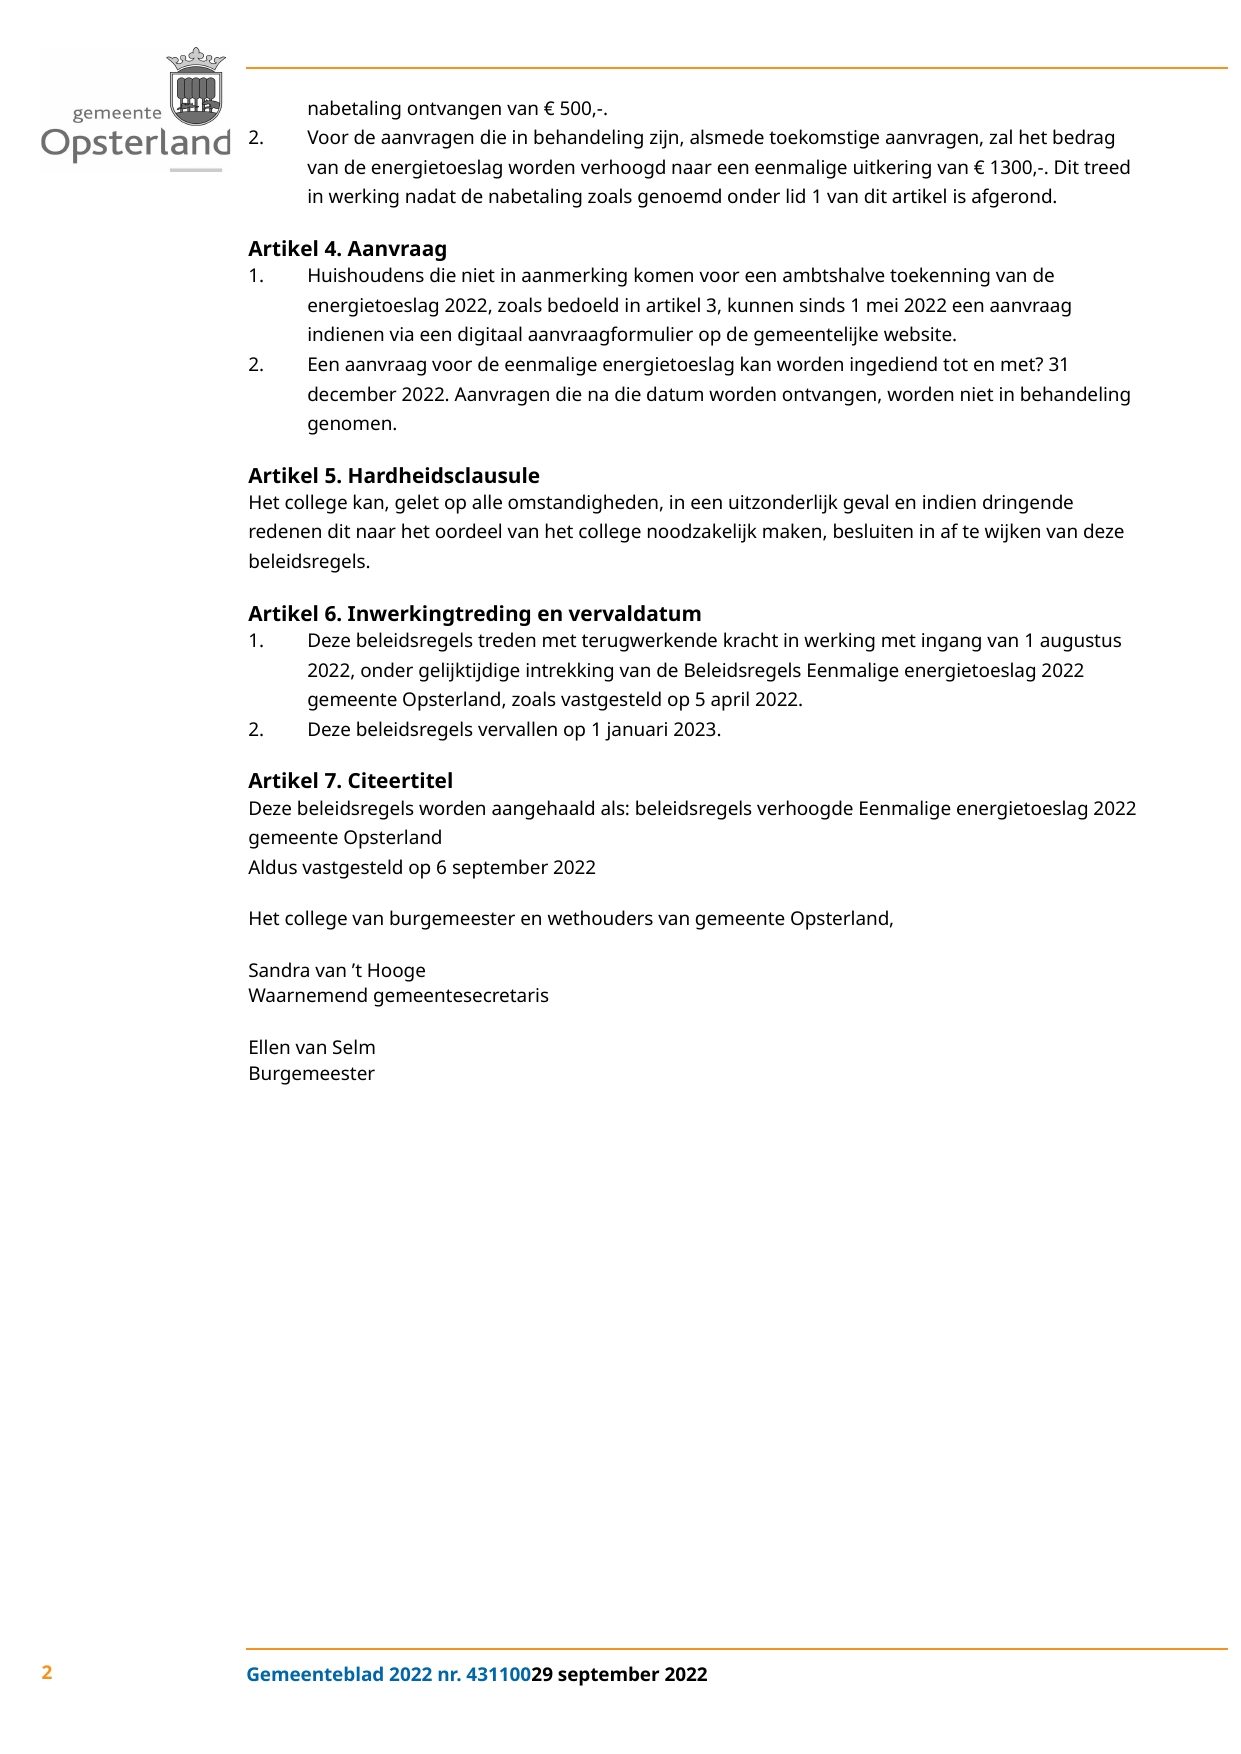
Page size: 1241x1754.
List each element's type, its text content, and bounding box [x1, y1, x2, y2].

text Waarnemend gemeentesecretaris [248, 983, 1152, 1008]
text Aldus vastgesteld op 6 september 2022 [248, 854, 1152, 880]
picture [41, 47, 231, 172]
list Deze beleidsregels vervallen op 1 januari 2023. [248, 716, 1152, 742]
text Het college van burgemeester en wethouders van gemeente Opsterland, [248, 905, 1152, 931]
text Artikel 5. Hardheidsclausule [248, 461, 1152, 489]
text Artikel 4. Aanvraag [248, 234, 1152, 262]
text Burgemeester [248, 1060, 1152, 1086]
list Een aanvraag voor de eenmalige energietoeslag kan worden ingediend tot en met? 31 december 2022. Aanvragen die na die datum worden ontvangen, worden niet in behandeling genomen. [248, 351, 1152, 436]
text Sandra van ’t Hooge [248, 957, 1152, 983]
text Artikel 6. Inwerkingtreding en vervaldatum [248, 599, 1152, 627]
text Het college kan, gelet op alle omstandigheden, in een uitzonderlijk geval en indien dringende redenen dit naar het oordeel van het college noodzakelijk maken, besluiten in af te wijken van deze beleidsregels. [248, 489, 1152, 574]
list nabetaling ontvangen van € 500,-. [248, 95, 1152, 121]
list Deze beleidsregels treden met terugwerkende kracht in werking met ingang van 1 augustus 2022, onder gelijktijdige intrekking van de Beleidsregels Eenmalige energietoeslag 2022 gemeente Opsterland, zoals vastgesteld op 5 april 2022. [248, 627, 1152, 712]
text Ellen van Selm [248, 1034, 1152, 1060]
list Voor de aanvragen die in behandeling zijn, alsmede toekomstige aanvragen, zal het bedrag van de energietoeslag worden verhoogd naar een eenmalige uitkering van € 1300,-. Dit treed in werking nadat de nabetaling zoals genoemd onder lid 1 van dit artikel is afgerond. [248, 124, 1152, 209]
text Artikel 7. Citeertitel [248, 766, 1152, 795]
list Huishoudens die niet in aanmerking komen voor een ambtshalve toekenning van de energietoeslag 2022, zoals bedoeld in artikel 3, kunnen sinds 1 mei 2022 een aanvraag indienen via een digitaal aanvraagformulier op de gemeentelijke website. [248, 262, 1152, 347]
text Deze beleidsregels worden aangehaald als: beleidsregels verhoogde Eenmalige energietoeslag 2022 gemeente Opsterland [248, 795, 1152, 850]
